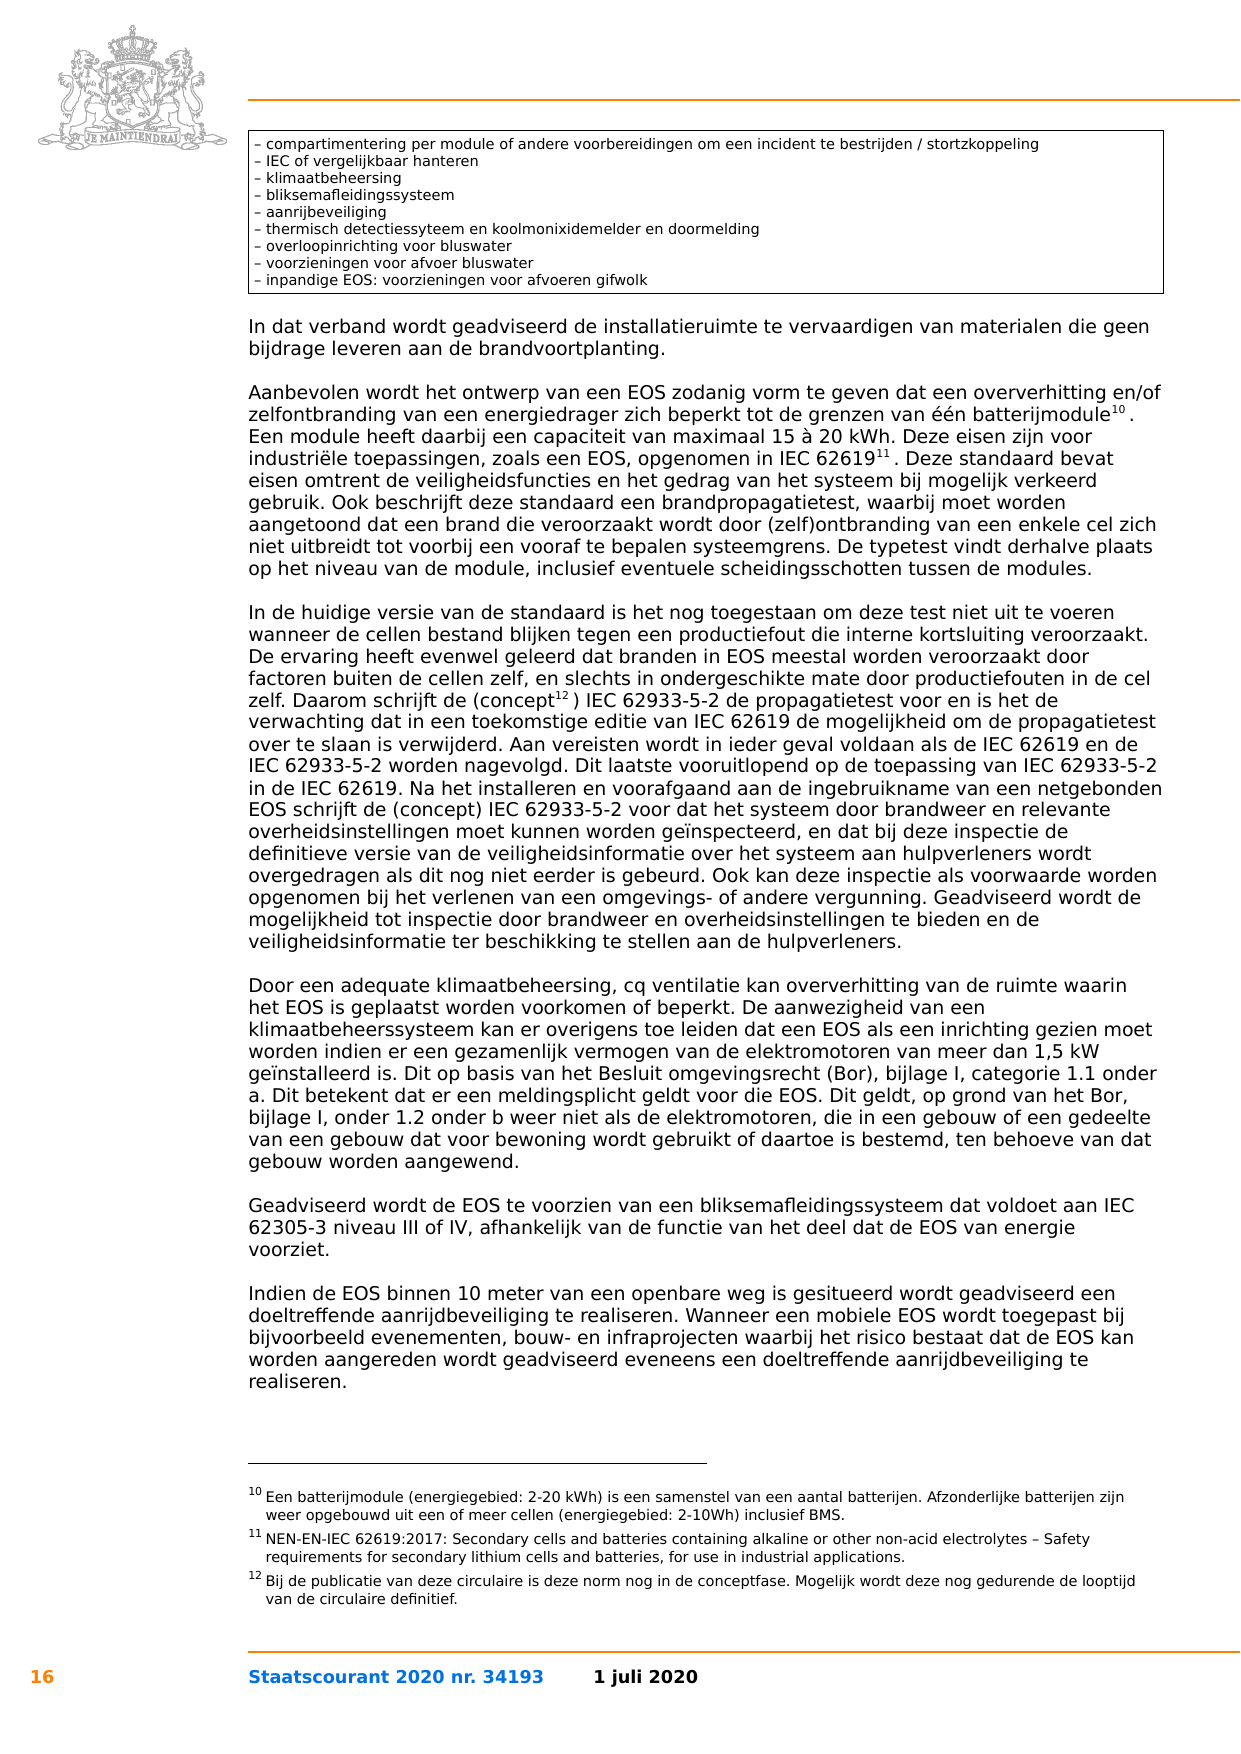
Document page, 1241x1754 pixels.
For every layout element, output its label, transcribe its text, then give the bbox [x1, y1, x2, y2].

text Bij de publicatie van deze circulaire is deze norm nog in de conceptfase. Mogelijk wordt deze nog gedurende de looptijd van de circulaire definitief. [248, 1569, 1163, 1608]
table_header – compartimentering per module of andere voorbereidingen om een incident te bestrijden / stortzkoppeling – IEC of vergelijkbaar hanteren – klimaatbeheersing – bliksemafleidingssysteem – aanrijbeveiliging – thermisch detectiessyteem en koolmonixidemelder en doormelding – overloopinrichting voor bluswater – voorzieningen voor afvoer bluswater – inpandige EOS: voorzieningen voor afvoeren gifwolk [249, 131, 1163, 293]
text Indien de EOS binnen 10 meter van een openbare weg is gesitueerd wordt geadviseerd een doeltreffende aanrijdbeveiliging te realiseren. Wanneer een mobiele EOS wordt toegepast bij bijvoorbeeld evenementen, bouw- en infraprojecten waarbij het risico bestaat dat de EOS kan worden aangereden wordt geadviseerd eveneens een doeltreffende aanrijdbeveiliging te realiseren. [248, 1283, 1163, 1392]
text Geadviseerd wordt de EOS te voorzien van een bliksemafleidingssysteem dat voldoet aan IEC 62305-3 niveau III of IV, afhankelijk van de functie van het deel dat de EOS van energie voorziet. [248, 1195, 1163, 1261]
text Door een adequate klimaatbeheersing, cq ventilatie kan oververhitting van de ruimte waarin het EOS is geplaatst worden voorkomen of beperkt. De aanwezigheid van een klimaatbeheerssysteem kan er overigens toe leiden dat een EOS als een inrichting gezien moet worden indien er een gezamenlijk vermogen van de elektromotoren van meer dan 1,5 kW geïnstalleerd is. Dit op basis van het Besluit omgevingsrecht (Bor), bijlage I, categorie 1.1 onder a. Dit betekent dat er een meldingsplicht geldt voor die EOS. Dit geldt, op grond van het Bor, bijlage I, onder 1.2 onder b weer niet als de elektromotoren, die in een gebouw of een gedeelte van een gebouw dat voor bewoning wordt gebruikt of daartoe is bestemd, ten behoeve van dat gebouw worden aangewend. [248, 975, 1163, 1173]
picture [38, 25, 227, 150]
text Een batterijmodule (energiegebied: 2-20 kWh) is een samenstel van een aantal batterijen. Afzonderlijke batterijen zijn weer opgebouwd uit een of meer cellen (energiegebied: 2-10Wh) inclusief BMS. [248, 1485, 1163, 1524]
text In de huidige versie van de standaard is het nog toegestaan om deze test niet uit te voeren wanneer de cellen bestand blijken tegen een productiefout die interne kortsluiting veroorzaakt. De ervaring heeft evenwel geleerd dat branden in EOS meestal worden veroorzaakt door factoren buiten de cellen zelf, en slechts in ondergeschikte mate door productiefouten in de cel zelf. Daarom schrijft de (concept) IEC 62933-5-2 de propagatietest voor en is het de verwachting dat in een toekomstige editie van IEC 62619 de mogelijkheid om de propagatietest over te slaan is verwijderd. Aan vereisten wordt in ieder geval voldaan als de IEC 62619 en de IEC 62933-5-2 worden nagevolgd. Dit laatste vooruitlopend op de toepassing van IEC 62933-5-2 in de IEC 62619. Na het installeren en voorafgaand aan de ingebruikname van een netgebonden EOS schrijft de (concept) IEC 62933-5-2 voor dat het systeem door brandweer en relevante overheidsinstellingen moet kunnen worden geïnspecteerd, en dat bij deze inspectie de definitieve versie van de veiligheidsinformatie over het systeem aan hulpverleners wordt overgedragen als dit nog niet eerder is gebeurd. Ook kan deze inspectie als voorwaarde worden opgenomen bij het verlenen van een omgevings- of andere vergunning. Geadviseerd wordt de mogelijkheid tot inspectie door brandweer en overheidsinstellingen te bieden en de veiligheidsinformatie ter beschikking te stellen aan de hulpverleners. [248, 602, 1163, 953]
text In dat verband wordt geadviseerd de installatieruimte te vervaardigen van materialen die geen bijdrage leveren aan de brandvoortplanting. [248, 316, 1163, 360]
text Aanbevolen wordt het ontwerp van een EOS zodanig vorm te geven dat een oververhitting en/of zelfontbranding van een energiedrager zich beperkt tot de grenzen van één batterijmodule. Een module heeft daarbij een capaciteit van maximaal 15 à 20 kWh. Deze eisen zijn voor industriële toepassingen, zoals een EOS, opgenomen in IEC 62619. Deze standaard bevat eisen omtrent de veiligheidsfuncties en het gedrag van het systeem bij mogelijk verkeerd gebruik. Ook beschrijft deze standaard een brandpropagatietest, waarbij moet worden aangetoond dat een brand die veroorzaakt wordt door (zelf)ontbranding van een enkele cel zich niet uitbreidt tot voorbij een vooraf te bepalen systeemgrens. De typetest vindt derhalve plaats op het niveau van de module, inclusief eventuele scheidingsschotten tussen de modules. [248, 382, 1163, 580]
text NEN-EN-IEC 62619:2017: Secondary cells and batteries containing alkaline or other non-acid electrolytes – Safety requirements for secondary lithium cells and batteries, for use in industrial applications. [248, 1527, 1163, 1566]
